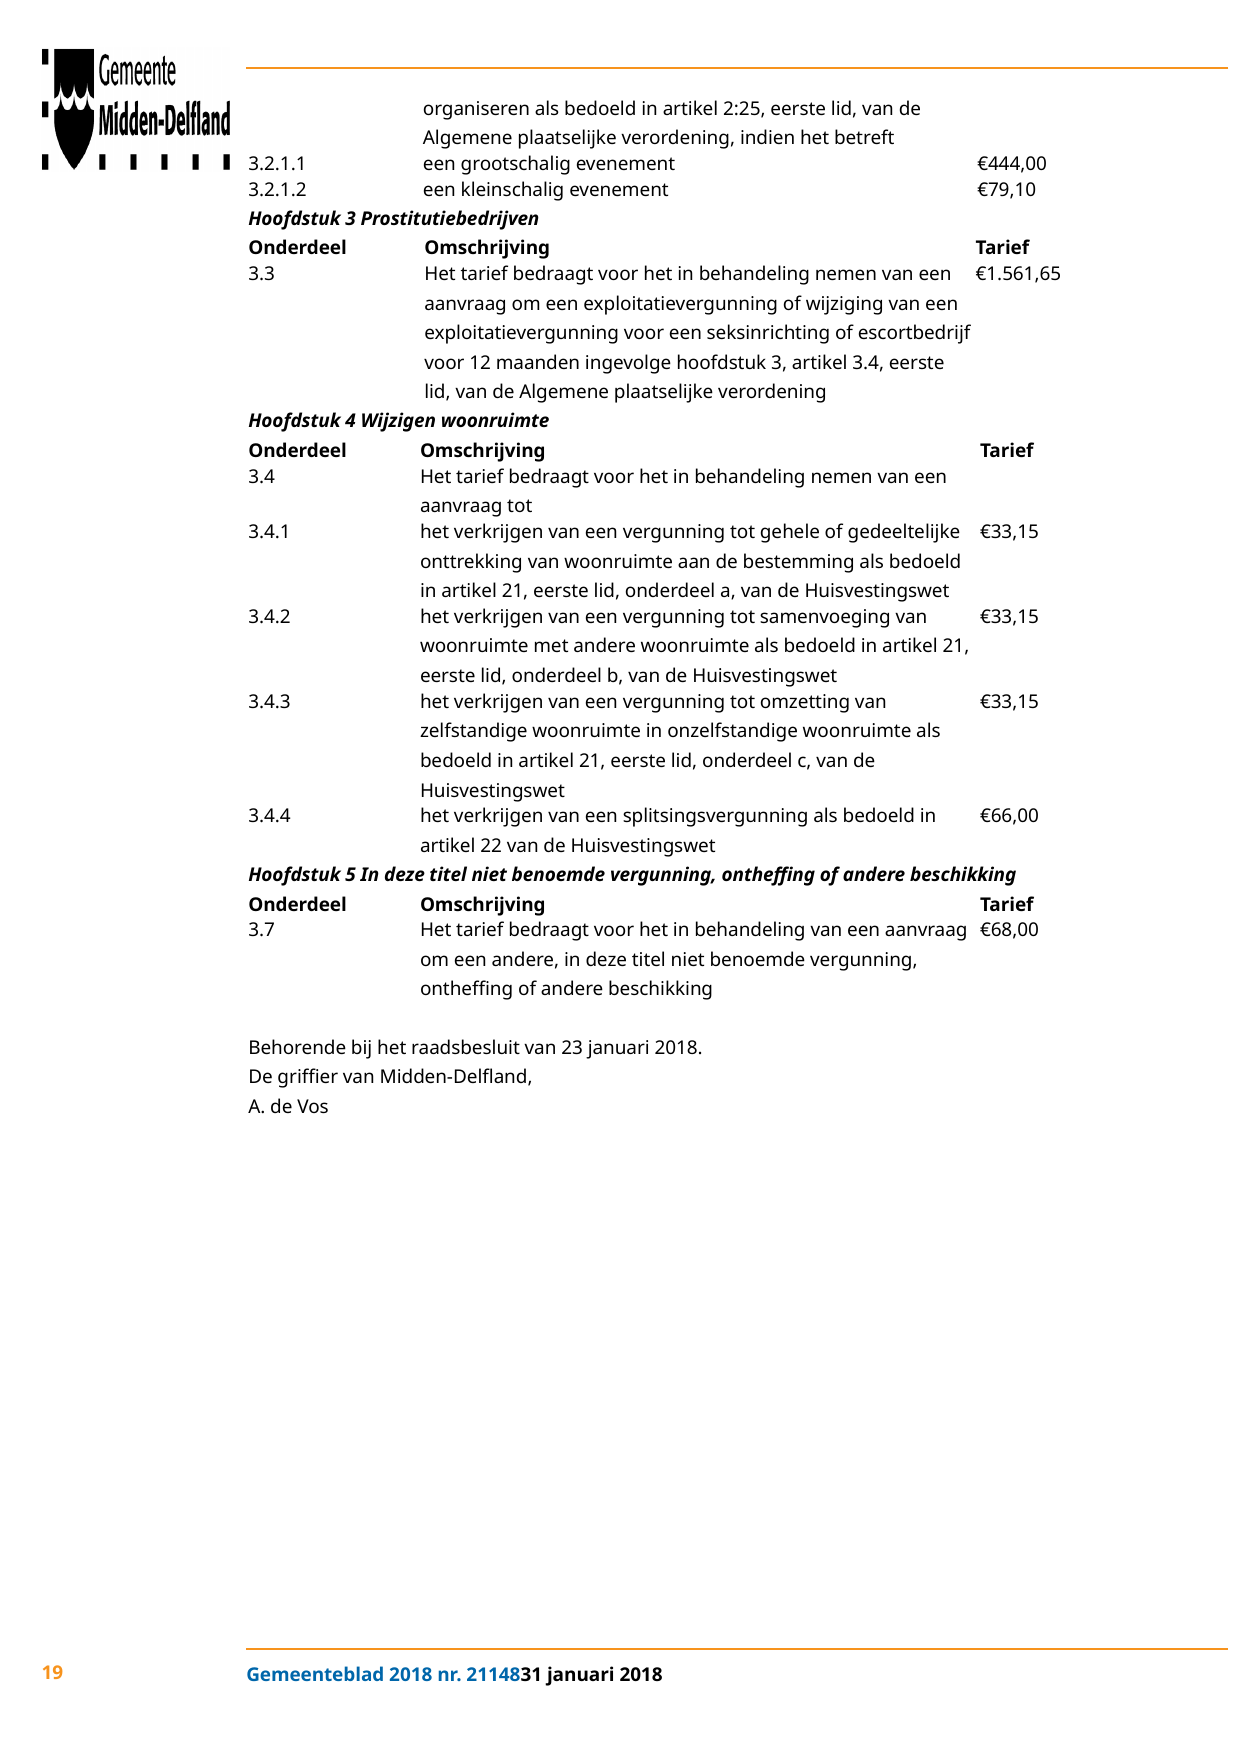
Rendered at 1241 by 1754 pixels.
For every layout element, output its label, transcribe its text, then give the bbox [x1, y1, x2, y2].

table_cell [248, 95, 423, 150]
table_cell het verkrijgen van een splitsingsvergunning als bedoeld in artikel 22 van de Huisvestingswet [420, 803, 980, 858]
table_cell het verkrijgen van een vergunning tot samenvoeging van woonruimte met andere woonruimte als bedoeld in artikel 21, eerste lid, onderdeel b, van de Huisvestingswet [420, 603, 980, 688]
table_cell 3.2.1.1 [248, 150, 423, 176]
text De griffier van Midden-Delfland, [248, 1064, 1152, 1089]
table_cell 3.4.1 [248, 518, 420, 603]
table_cell Het tarief bedraagt voor het in behandeling nemen van een aanvraag tot [420, 463, 980, 518]
table_cell een kleinschalig evenement [423, 176, 977, 202]
table_header Omschrijving [420, 891, 980, 916]
table_header Tarief [980, 891, 1152, 916]
text Hoofdstuk 3 Prostitutiebedrijven [248, 205, 1152, 231]
table_cell €1.561,65 [975, 260, 1152, 404]
table_cell 3.4.4 [248, 803, 420, 858]
table_cell [980, 463, 1152, 518]
text Hoofdstuk 5 In deze titel niet benoemde vergunning, ontheffing of andere beschikking [248, 861, 1152, 887]
table_cell €66,00 [980, 803, 1152, 858]
table_cell 3.4.3 [248, 688, 420, 802]
text Behorende bij het raadsbesluit van 23 januari 2018. [248, 1034, 1152, 1060]
table_cell €68,00 [980, 916, 1152, 1001]
table_header Onderdeel [248, 437, 420, 463]
table_header Onderdeel [248, 891, 420, 916]
text A. de Vos [248, 1093, 1152, 1119]
table_header Omschrijving [424, 235, 975, 260]
table_cell €79,10 [977, 176, 1152, 202]
table_cell organiseren als bedoeld in artikel 2:25, eerste lid, van de Algemene plaatselijke verordening, indien het betreft [423, 95, 977, 150]
table_cell 3.2.1.2 [248, 176, 423, 202]
table_cell €33,15 [980, 518, 1152, 603]
table_header Onderdeel [248, 235, 424, 260]
table_cell het verkrijgen van een vergunning tot gehele of gedeeltelijke onttrekking van woonruimte aan de bestemming als bedoeld in artikel 21, eerste lid, onderdeel a, van de Huisvestingswet [420, 518, 980, 603]
table_cell €33,15 [980, 603, 1152, 688]
text Hoofdstuk 4 Wijzigen woonruimte [248, 407, 1152, 433]
table_cell €33,15 [980, 688, 1152, 802]
table_cell €444,00 [977, 150, 1152, 176]
table_cell 3.3 [248, 260, 424, 404]
table_cell [977, 95, 1152, 150]
table_cell 3.7 [248, 916, 420, 1001]
table_header Tarief [975, 235, 1152, 260]
table_cell Het tarief bedraagt voor het in behandeling nemen van een aanvraag om een exploitatievergunning of wijziging van een exploitatievergunning voor een seksinrichting of escortbedrijf voor 12 maanden ingevolge hoofdstuk 3, artikel 3.4, eerste lid, van de Algemene plaatselijke verordening [424, 260, 975, 404]
table_header Tarief [980, 437, 1152, 463]
table_cell een grootschalig evenement [423, 150, 977, 176]
picture [41, 47, 231, 172]
table_cell 3.4.2 [248, 603, 420, 688]
table_header Omschrijving [420, 437, 980, 463]
table_cell het verkrijgen van een vergunning tot omzetting van zelfstandige woonruimte in onzelfstandige woonruimte als bedoeld in artikel 21, eerste lid, onderdeel c, van de Huisvestingswet [420, 688, 980, 802]
table_cell 3.4 [248, 463, 420, 518]
table_cell Het tarief bedraagt voor het in behandeling van een aanvraag om een andere, in deze titel niet benoemde vergunning, ontheffing of andere beschikking [420, 916, 980, 1001]
